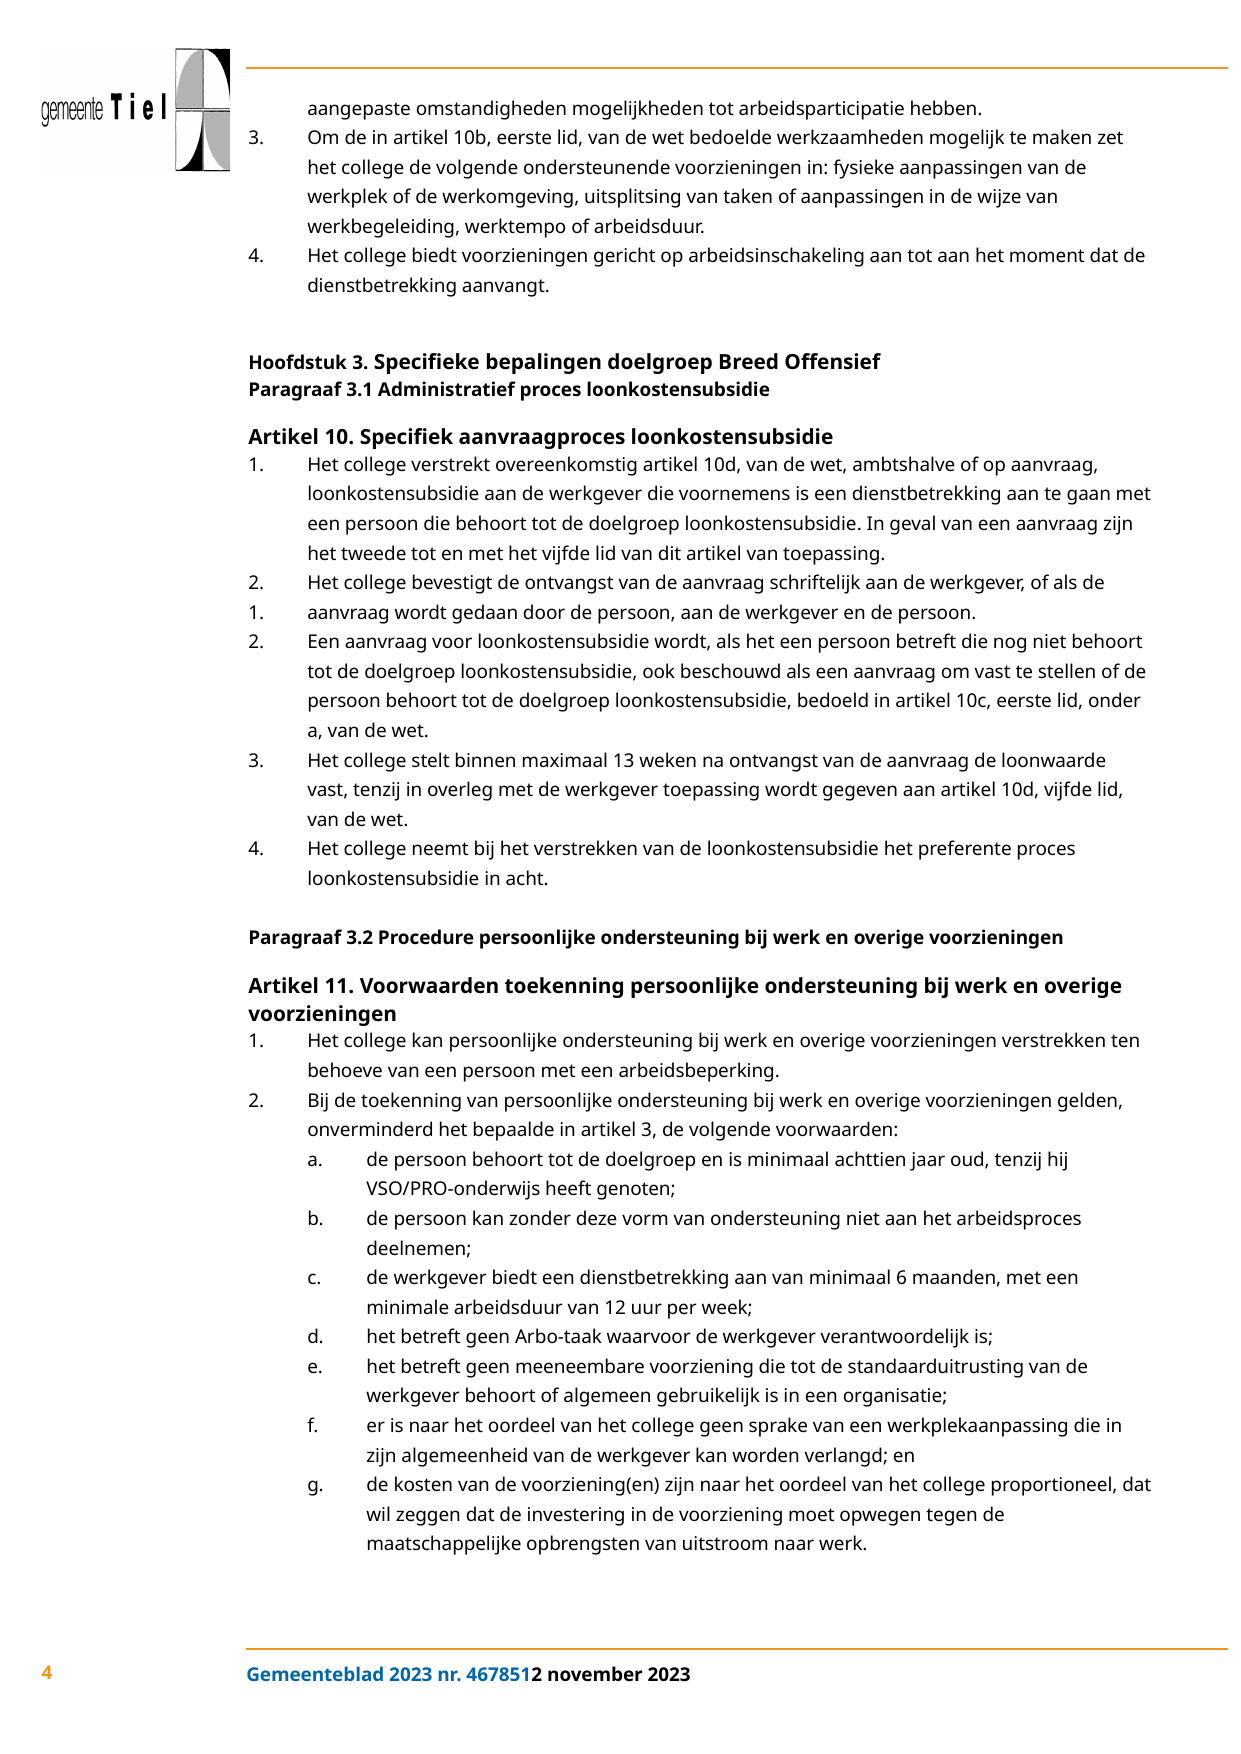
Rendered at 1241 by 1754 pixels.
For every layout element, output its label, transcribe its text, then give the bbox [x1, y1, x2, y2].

list Bij de toekenning van persoonlijke ondersteuning bij werk en overige voorzieningen gelden, onverminderd het bepaalde in artikel 3, de volgende voorwaarden: [248, 1087, 1152, 1142]
list aangepaste omstandigheden mogelijkheden tot arbeidsparticipatie hebben. [248, 95, 1152, 121]
list Het college bevestigt de ontvangst van de aanvraag schriftelijk aan de werkgever, of als de [248, 569, 1152, 595]
list de persoon kan zonder deze vorm van ondersteuning niet aan het arbeidsproces deelnemen; [307, 1205, 1152, 1261]
list Het college kan persoonlijke ondersteuning bij werk en overige voorzieningen verstrekken ten behoeve van een persoon met een arbeidsbeperking. [248, 1028, 1152, 1083]
list het betreft geen Arbo-taak waarvoor de werkgever verantwoordelijk is; [307, 1323, 1152, 1349]
list Het college stelt binnen maximaal 13 weken na ontvangst van de aanvraag de loonwaarde vast, tenzij in overleg met de werkgever toepassing wordt gegeven aan artikel 10d, vijfde lid, van de wet. [248, 747, 1152, 832]
list Een aanvraag voor loonkostensubsidie wordt, als het een persoon betreft die nog niet behoort tot de doelgroep loonkostensubsidie, ook beschouwd als een aanvraag om vast te stellen of de persoon behoort tot de doelgroep loonkostensubsidie, bedoeld in artikel 10c, eerste lid, onder a, van de wet. [248, 628, 1152, 743]
list Het college biedt voorzieningen gericht op arbeidsinschakeling aan tot aan het moment dat de dienstbetrekking aanvangt. [248, 243, 1152, 298]
list Het college verstrekt overeenkomstig artikel 10d, van de wet, ambtshalve of op aanvraag, loonkostensubsidie aan de werkgever die voornemens is een dienstbetrekking aan te gaan met een persoon die behoort tot de doelgroep loonkostensubsidie. In geval van een aanvraag zijn het tweede tot en met het vijfde lid van dit artikel van toepassing. [248, 451, 1152, 565]
text Artikel 11. Voorwaarden toekenning persoonlijke ondersteuning bij werk en overige voorzieningen [248, 971, 1152, 1028]
text Paragraaf 3.2 Procedure persoonlijke ondersteuning bij werk en overige voorzieningen [248, 924, 1152, 950]
list er is naar het oordeel van het college geen sprake van een werkplekaanpassing die in zijn algemeenheid van de werkgever kan worden verlangd; en [307, 1412, 1152, 1468]
list de persoon behoort tot de doelgroep en is minimaal achttien jaar oud, tenzij hij VSO/PRO-onderwijs heeft genoten; [307, 1146, 1152, 1201]
picture [41, 47, 231, 172]
list het betreft geen meeneembare voorziening die tot de standaarduitrusting van de werkgever behoort of algemeen gebruikelijk is in een organisatie; [307, 1353, 1152, 1408]
text Hoofdstuk 3. Specifieke bepalingen doelgroep Breed Offensief [248, 347, 1152, 376]
text Artikel 10. Specifiek aanvraagproces loonkostensubsidie [248, 422, 1152, 451]
list de werkgever biedt een dienstbetrekking aan van minimaal 6 maanden, met een minimale arbeidsduur van 12 uur per week; [307, 1264, 1152, 1320]
list Het college neemt bij het verstrekken van de loonkostensubsidie het preferente proces loonkostensubsidie in acht. [248, 836, 1152, 891]
text Paragraaf 3.1 Administratief proces loonkostensubsidie [248, 376, 1152, 402]
list de kosten van de voorziening(en) zijn naar het oordeel van het college proportioneel, dat wil zeggen dat de investering in de voorziening moet opwegen tegen de maatschappelijke opbrengsten van uitstroom naar werk. [307, 1471, 1152, 1556]
list Om de in artikel 10b, eerste lid, van de wet bedoelde werkzaamheden mogelijk te maken zet het college de volgende ondersteunende voorzieningen in: fysieke aanpassingen van de werkplek of de werkomgeving, uitsplitsing van taken of aanpassingen in de wijze van werkbegeleiding, werktempo of arbeidsduur. [248, 124, 1152, 239]
list aanvraag wordt gedaan door de persoon, aan de werkgever en de persoon. [248, 599, 1152, 624]
